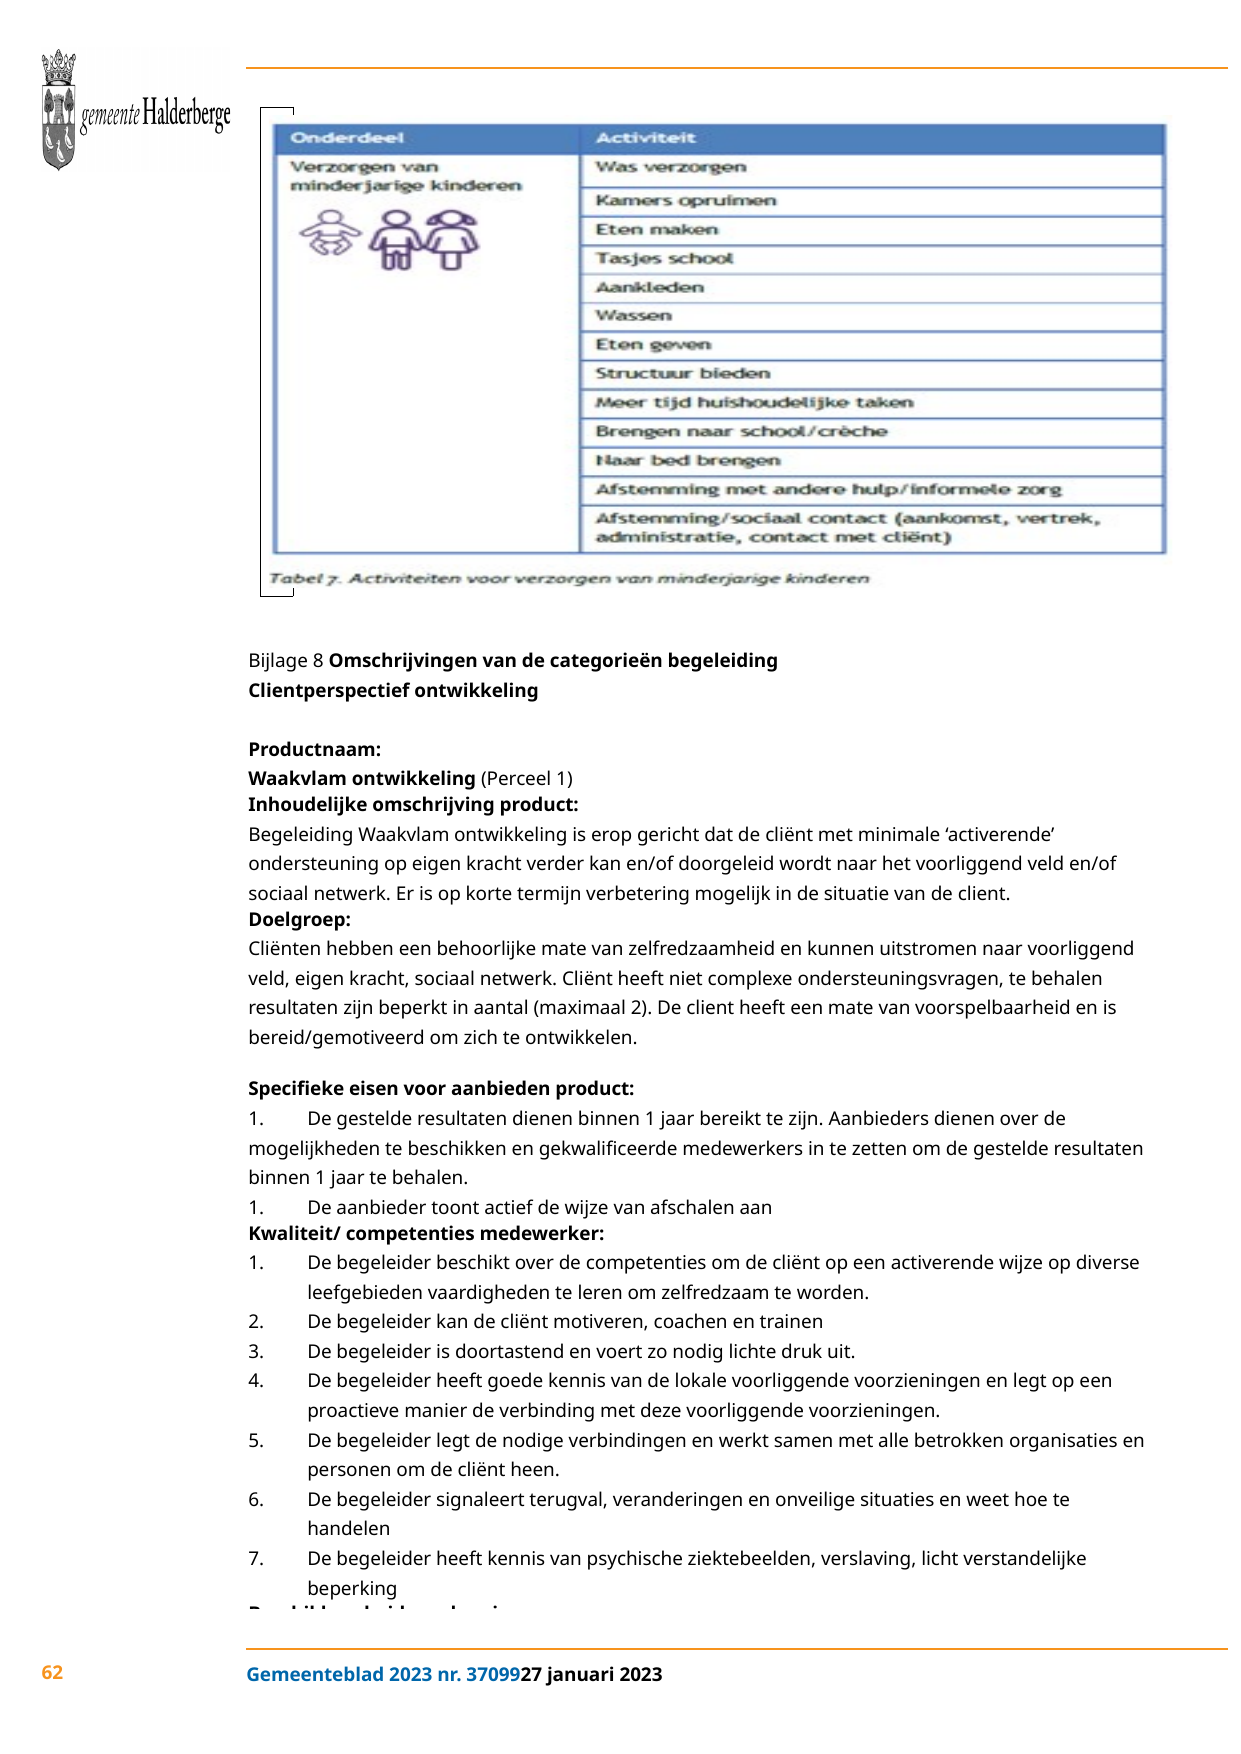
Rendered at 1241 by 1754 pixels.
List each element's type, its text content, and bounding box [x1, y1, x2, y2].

table_cell Doelgroep: Cliënten hebben een behoorlijke mate van zelfredzaamheid en kunnen uitstromen naar voorliggend veld, eigen kracht, sociaal netwerk. Cliënt heeft niet complexe ondersteuningsvragen, te behalen resultaten zijn beperkt in aantal (maximaal 2). De client heeft een mate van voorspelbaarheid en is bereid/gemotiveerd om zich te ontwikkelen. [248, 906, 1152, 1050]
table_cell [248, 1050, 1152, 1076]
table_cell Specifieke eisen voor aanbieden product: De gestelde resultaten dienen binnen 1 jaar bereikt te zijn. Aanbieders dienen over de mogelijkheden te beschikken en gekwalificeerde medewerkers in te zetten om de gestelde resultaten binnen 1 jaar te behalen. De aanbieder toont actief de wijze van afschalen aan [248, 1076, 1152, 1220]
picture [268, 115, 1173, 588]
table_header Productnaam: Waakvlam ontwikkeling (Perceel 1) [248, 736, 1152, 791]
picture [41, 47, 231, 172]
text Clientperspectief ontwikkeling [248, 677, 1152, 702]
table_cell Kwaliteit/ competenties medewerker: De begeleider beschikt over de competenties om de cliënt op een activerende wijze op diverse leefgebieden vaardigheden te leren om zelfredzaam te worden. De begeleider kan de cliënt motiveren, coachen en trainen De begeleider is doortastend en voert zo nodig lichte druk uit. De begeleider heeft goede kennis van de lokale voorliggende voorzieningen en legt op een proactieve manier de verbinding met deze voorliggende voorzieningen. De begeleider legt de nodige verbindingen en werkt samen met alle betrokken organisaties en personen om de cliënt heen. De begeleider signaleert terugval, veranderingen en onveilige situaties en weet hoe te handelen De begeleider heeft kennis van psychische ziektebeelden, verslaving, licht verstandelijke beperking [248, 1220, 1152, 1600]
table_cell Inhoudelijke omschrijving product: Begeleiding Waakvlam ontwikkeling is erop gericht dat de cliënt met minimale ‘activerende’ ondersteuning op eigen kracht verder kan en/of doorgeleid wordt naar het voorliggend veld en/of sociaal netwerk. Er is op korte termijn verbetering mogelijk in de situatie van de client. [248, 791, 1152, 906]
text Bijlage 8 Omschrijvingen van de categorieën begeleiding [248, 647, 1152, 673]
